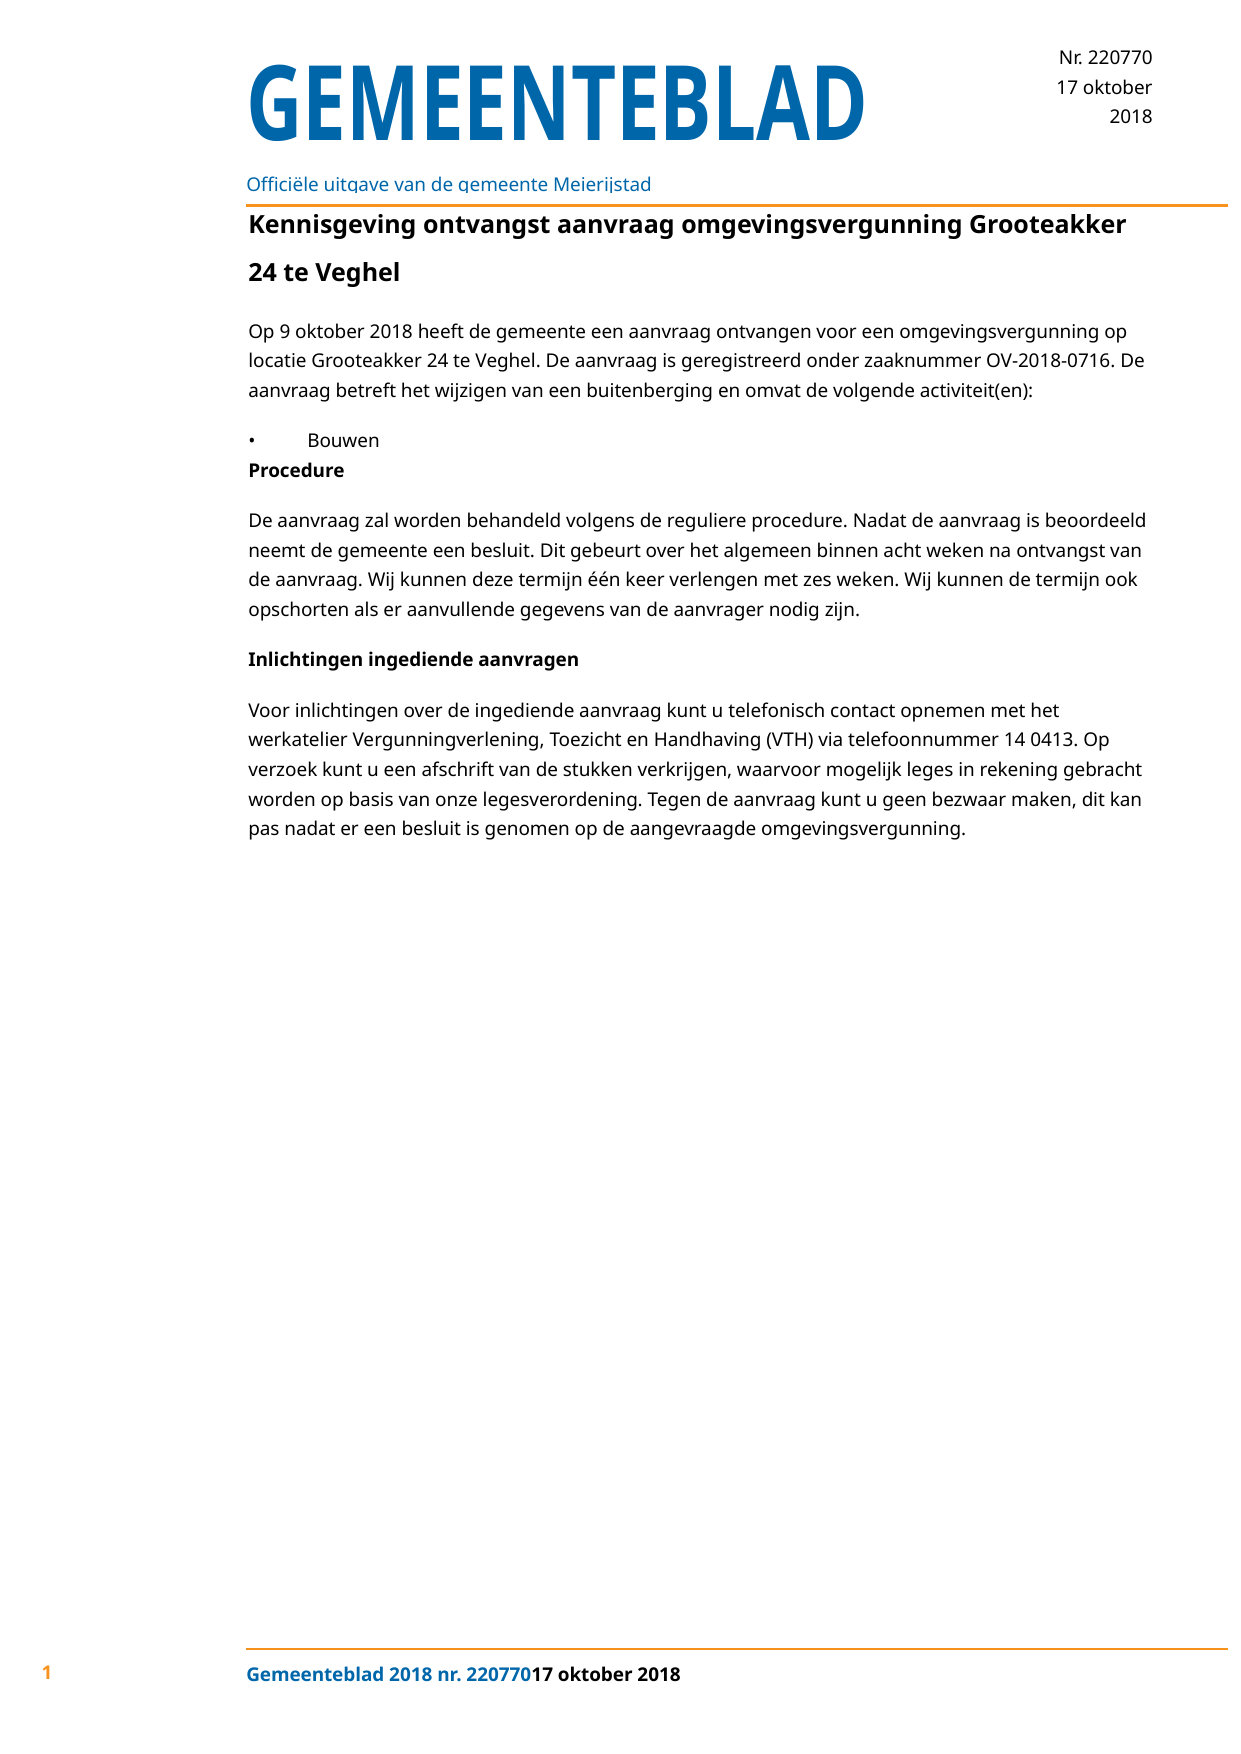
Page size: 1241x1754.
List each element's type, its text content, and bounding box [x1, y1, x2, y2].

text Inlichtingen ingediende aanvragen [248, 647, 1152, 672]
text Kennisgeving ontvangst aanvraag omgevingsvergunning Grooteakker 24 te Veghel [248, 207, 1152, 288]
text De aanvraag zal worden behandeld volgens de reguliere procedure. Nadat de aanvraag is beoordeeld neemt de gemeente een besluit. Dit gebeurt over het algemeen binnen acht weken na ontvangst van de aanvraag. Wij kunnen deze termijn één keer verlengen met zes weken. Wij kunnen de termijn ook opschorten als er aanvullende gegevens van de aanvrager nodig zijn. [248, 507, 1152, 622]
text Op 9 oktober 2018 heeft de gemeente een aanvraag ontvangen voor een omgevingsvergunning op locatie Grooteakker 24 te Veghel. De aanvraag is geregistreerd onder zaaknummer OV-2018-0716. De aanvraag betreft het wijzigen van een buitenberging en omvat de volgende activiteit(en): [248, 318, 1152, 403]
text Procedure [248, 457, 1152, 483]
picture [41, 47, 231, 172]
list Bouwen [248, 427, 1152, 453]
text Voor inlichtingen over de ingediende aanvraag kunt u telefonisch contact opnemen met het werkatelier Vergunningverlening, Toezicht en Handhaving (VTH) via telefoonnummer 14 0413. Op verzoek kunt u een afschrift van de stukken verkrijgen, waarvoor mogelijk leges in rekening gebracht worden op basis van onze legesverordening. Tegen de aanvraag kunt u geen bezwaar maken, dit kan pas nadat er een besluit is genomen op de aangevraagde omgevingsvergunning. [248, 697, 1152, 841]
